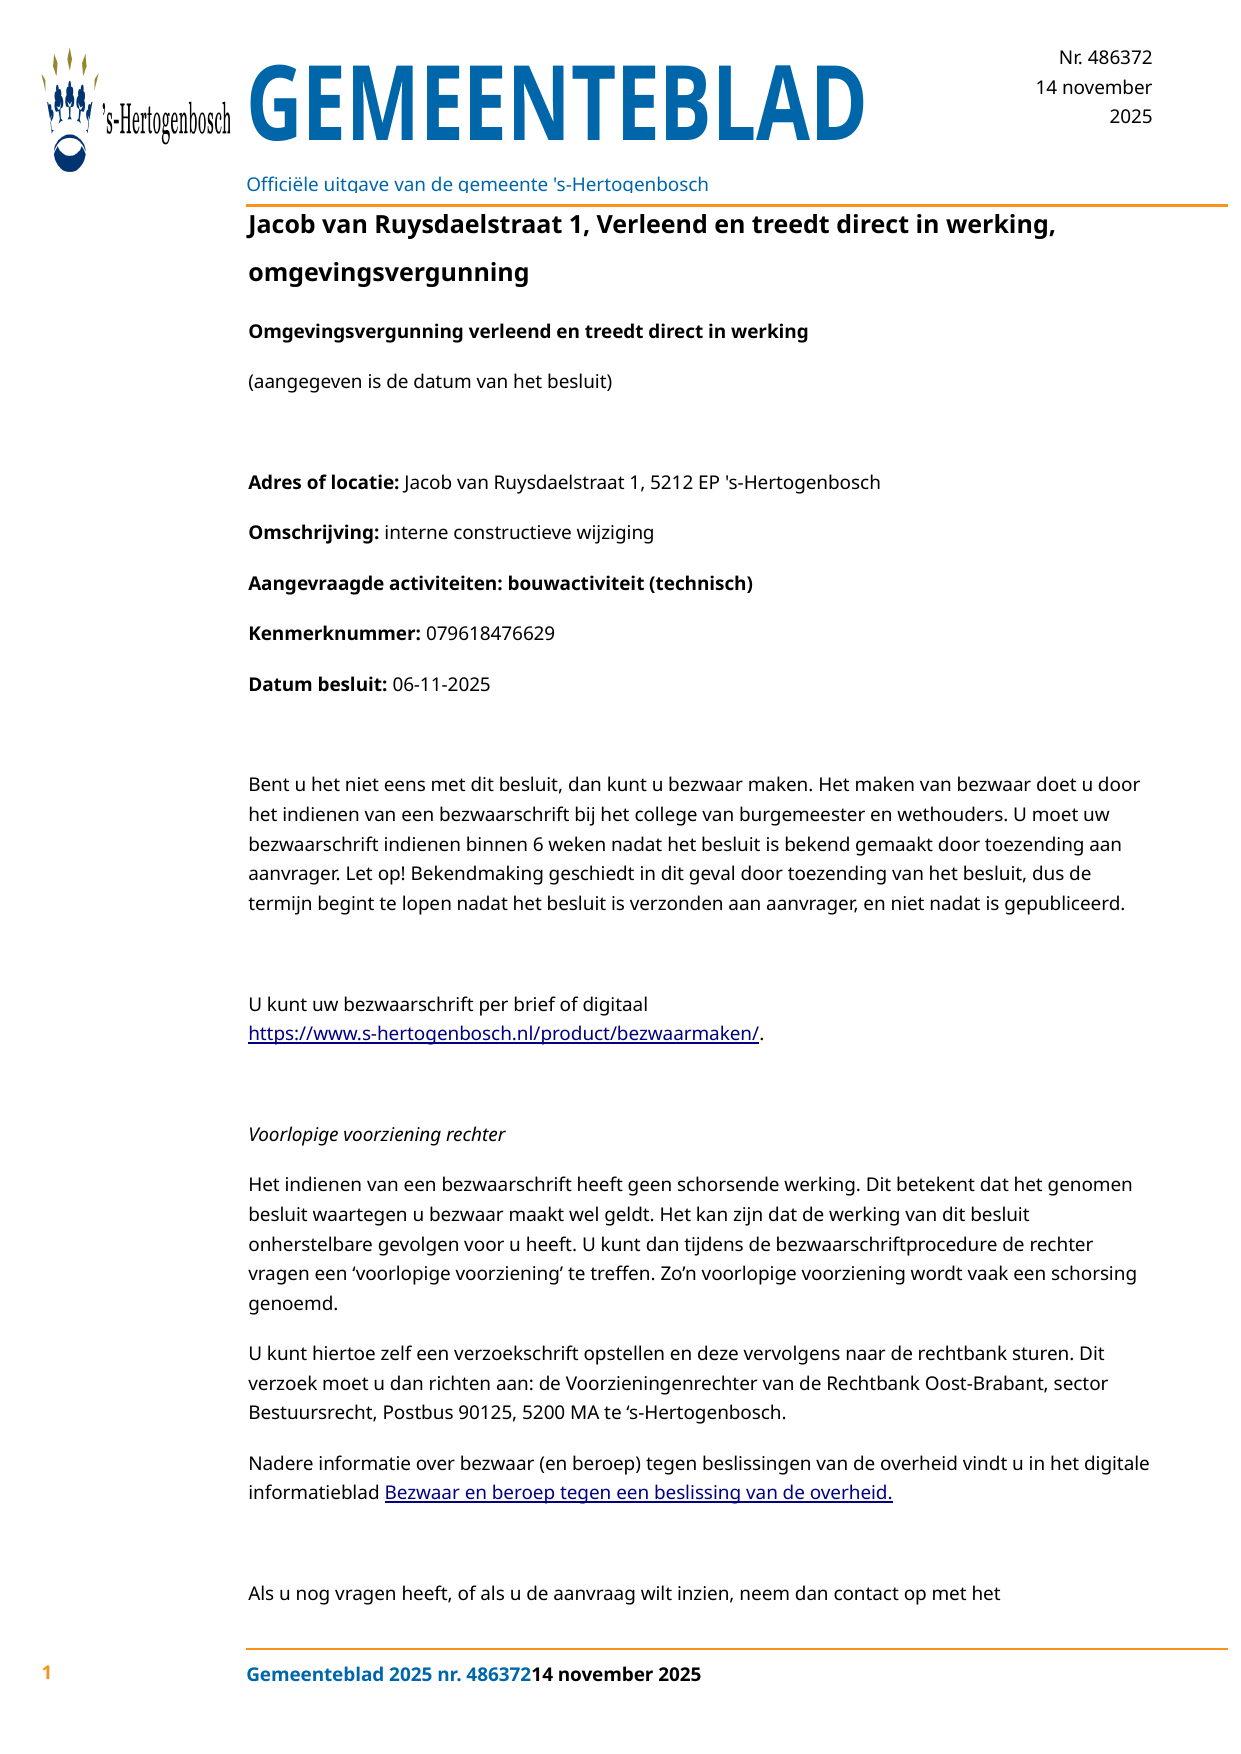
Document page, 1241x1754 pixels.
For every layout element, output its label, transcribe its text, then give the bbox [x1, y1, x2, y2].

text Kenmerknummer: 079618476629 [248, 620, 1152, 646]
text Bent u het niet eens met dit besluit, dan kunt u bezwaar maken. Het maken van bezwaar doet u door het indienen van een bezwaarschrift bij het college van burgemeester en wethouders. U moet uw bezwaarschrift indienen binnen 6 weken nadat het besluit is bekend gemaakt door toezending aan aanvrager. Let op! Bekendmaking geschiedt in dit geval door toezending van het besluit, dus de termijn begint te lopen nadat het besluit is verzonden aan aanvrager, en niet nadat is gepubliceerd. [248, 772, 1152, 916]
text U kunt uw bezwaarschrift per brief of digitaal https://www.s-hertogenbosch.nl/product/bezwaarmaken/. [248, 991, 1152, 1046]
text Nadere informatie over bezwaar (en beroep) tegen beslissingen van de overheid vindt u in het digitale informatieblad Bezwaar en beroep tegen een beslissing van de overheid. [248, 1450, 1152, 1505]
text (aangegeven is de datum van het besluit) [248, 368, 1152, 394]
text Adres of locatie: Jacob van Ruysdaelstraat 1, 5212 EP 's-Hertogenbosch [248, 469, 1152, 495]
text Omschrijving: interne constructieve wijziging [248, 519, 1152, 545]
text Omgevingsvergunning verleend en treedt direct in werking [248, 318, 1152, 344]
text Aangevraagde activiteiten: bouwactiviteit (technisch) [248, 570, 1152, 596]
text Als u nog vragen heeft, of als u de aanvraag wilt inzien, neem dan contact op met het [248, 1580, 1152, 1606]
text Voorlopige voorziening rechter [248, 1121, 1152, 1147]
text U kunt hiertoe zelf een verzoekschrift opstellen en deze vervolgens naar de rechtbank sturen. Dit verzoek moet u dan richten aan: de Voorzieningenrechter van de Rechtbank Oost-Brabant, sector Bestuursrecht, Postbus 90125, 5200 MA te ‘s-Hertogenbosch. [248, 1340, 1152, 1425]
picture [41, 47, 231, 172]
text Het indienen van een bezwaarschrift heeft geen schorsende werking. Dit betekent dat het genomen besluit waartegen u bezwaar maakt wel geldt. Het kan zijn dat de werking van dit besluit onherstelbare gevolgen voor u heeft. U kunt dan tijdens de bezwaarschriftprocedure de rechter vragen een ‘voorlopige voorziening’ te treffen. Zo’n voorlopige voorziening wordt vaak een schorsing genoemd. [248, 1172, 1152, 1316]
text Jacob van Ruysdaelstraat 1, Verleend en treedt direct in werking, omgevingsvergunning [248, 207, 1152, 288]
text Datum besluit: 06-11-2025 [248, 671, 1152, 697]
